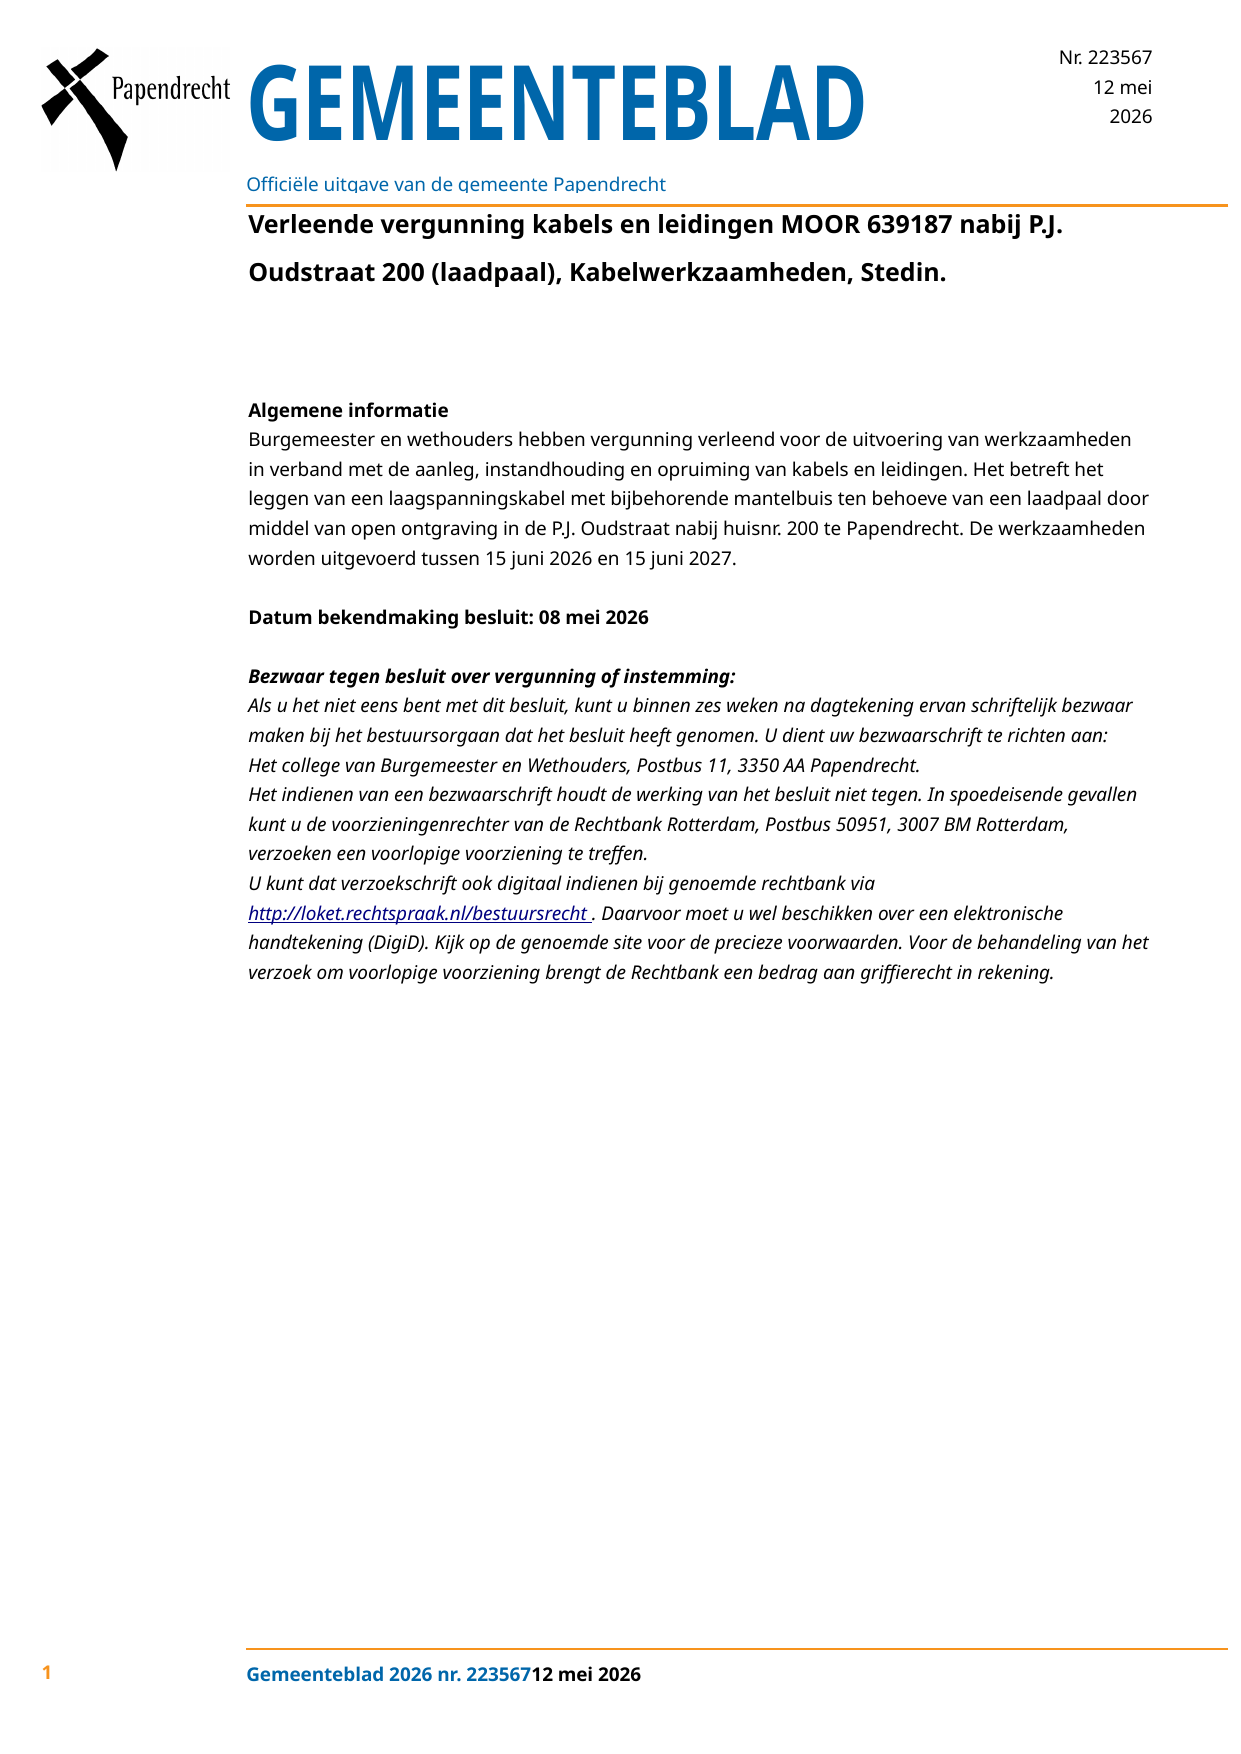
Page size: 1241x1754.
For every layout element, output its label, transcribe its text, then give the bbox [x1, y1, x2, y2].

picture [41, 47, 231, 172]
text Bezwaar tegen besluit over vergunning of instemming: [248, 663, 1152, 689]
text Het indienen van een bezwaarschrift houdt de werking van het besluit niet tegen. In spoedeisende gevallen kunt u de voorzieningenrechter van de Rechtbank Rotterdam, Postbus 50951, 3007 BM Rotterdam, verzoeken een voorlopige voorziening te treffen. [248, 781, 1152, 866]
text Het college van Burgemeester en Wethouders, Postbus 11, 3350 AA Papendrecht. [248, 752, 1152, 777]
text U kunt dat verzoekschrift ook digitaal indienen bij genoemde rechtbank via http://loket.rechtspraak.nl/bestuursrecht . Daarvoor moet u wel beschikken over een elektronische handtekening (DigiD). Kijk op de genoemde site voor de precieze voorwaarden. Voor de behandeling van het verzoek om voorlopige voorziening brengt de Rechtbank een bedrag aan griffierecht in rekening. [248, 870, 1152, 984]
text Burgemeester en wethouders hebben vergunning verleend voor de uitvoering van werkzaamheden in verband met de aanleg, instandhouding en opruiming van kabels en leidingen. Het betreft het leggen van een laagspanningskabel met bijbehorende mantelbuis ten behoeve van een laadpaal door middel van open ontgraving in de P.J. Oudstraat nabij huisnr. 200 te Papendrecht. De werkzaamheden worden uitgevoerd tussen 15 juni 2026 en 15 juni 2027. [248, 426, 1152, 570]
text Algemene informatie [248, 397, 1152, 422]
text Verleende vergunning kabels en leidingen MOOR 639187 nabij P.J. Oudstraat 200 (laadpaal), Kabelwerkzaamheden, Stedin. [248, 207, 1152, 288]
text Datum bekendmaking besluit: 08 mei 2026 [248, 604, 1152, 629]
text Als u het niet eens bent met dit besluit, kunt u binnen zes weken na dagtekening ervan schriftelijk bezwaar maken bij het bestuursorgaan dat het besluit heeft genomen. U dient uw bezwaarschrift te richten aan: [248, 693, 1152, 748]
